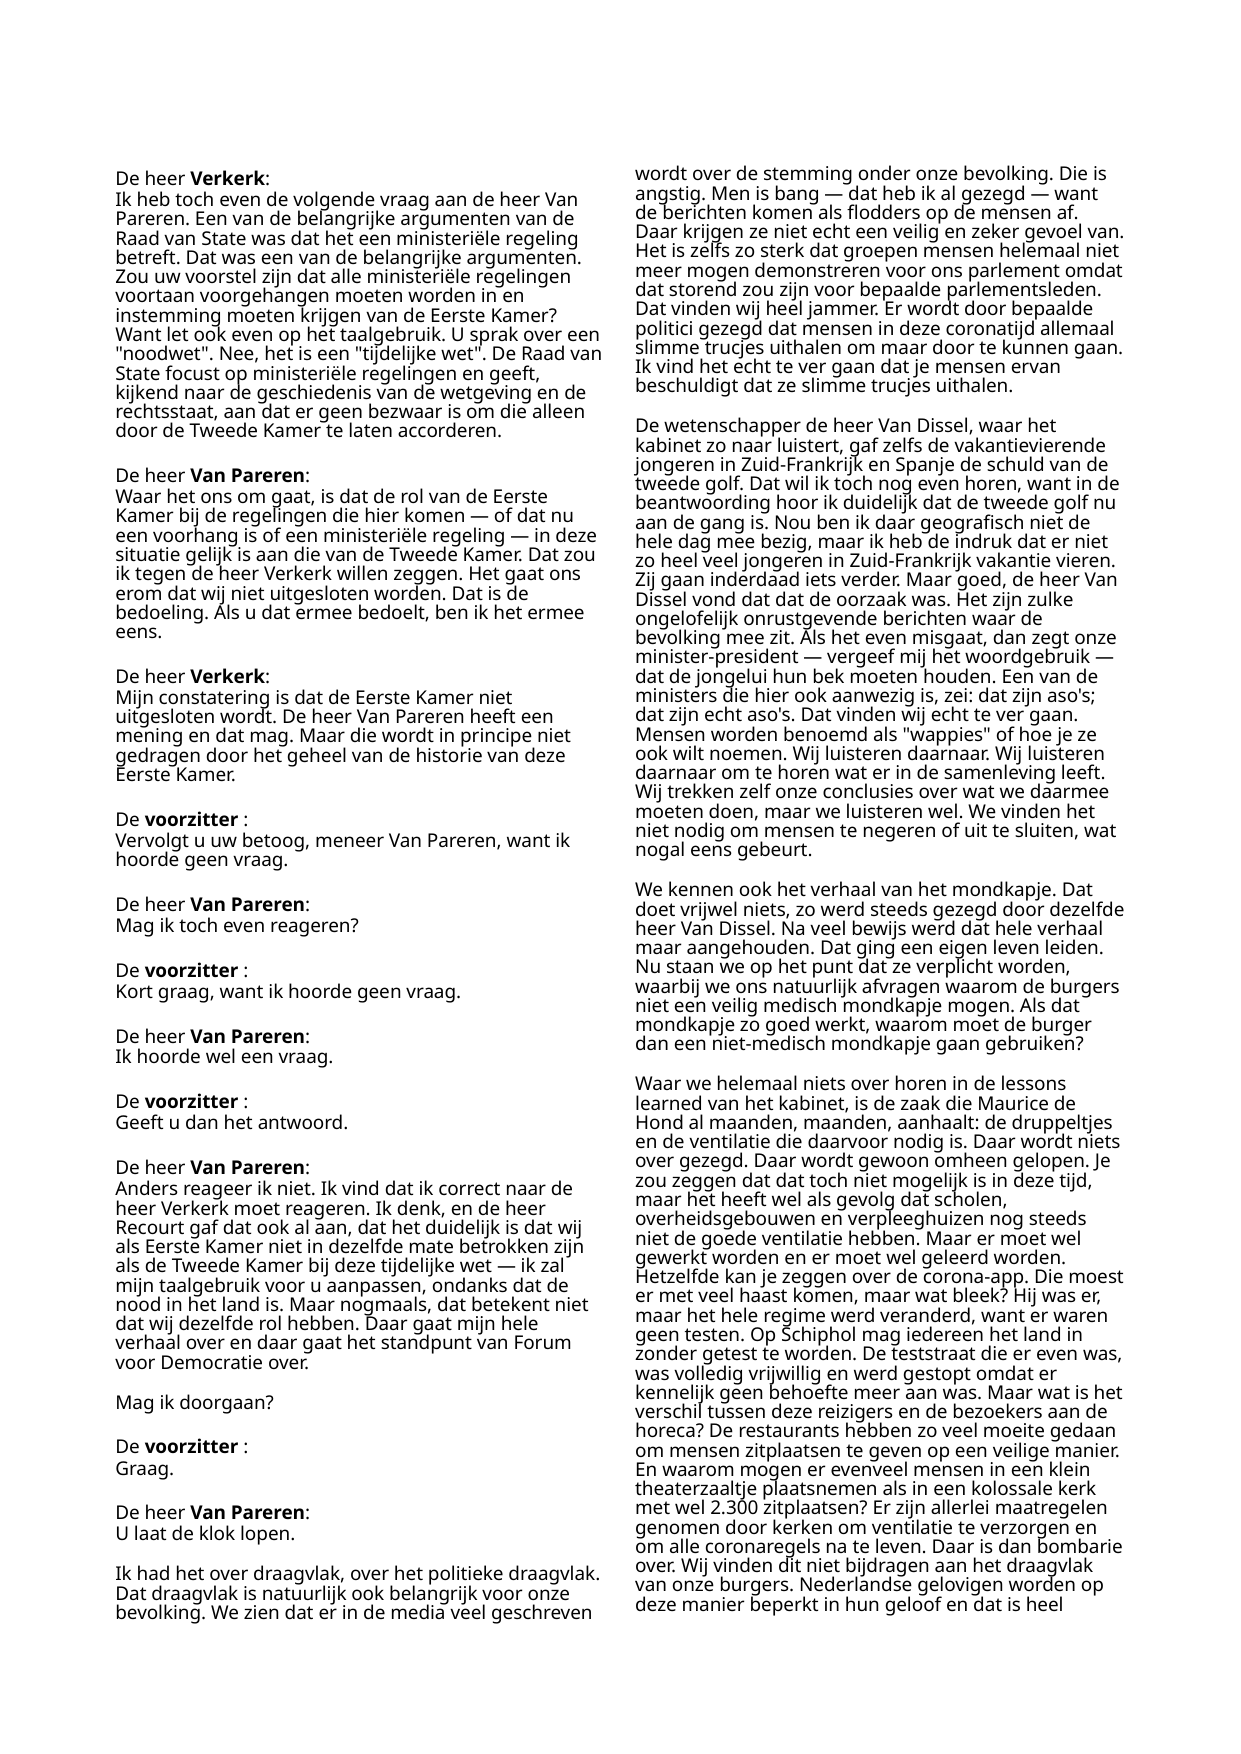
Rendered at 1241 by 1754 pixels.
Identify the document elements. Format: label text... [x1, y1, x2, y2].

text Ik had het over draagvlak, over het politieke draagvlak. Dat draagvlak is natuurlijk ook belangrijk voor onze bevolking. We zien dat er in de media veel geschreven [115, 1565, 605, 1623]
text Ik hoorde wel een vraag. [115, 1048, 605, 1068]
text De heer Van Pareren: [115, 1154, 605, 1180]
text Waar we helemaal niets over horen in de lessons learned van het kabinet, is de zaak die Maurice de Hond al maanden, maanden, aanhaalt: de druppeltjes en de ventilatie die daarvoor nodig is. Daar wordt niets over gezegd. Daar wordt gewoon omheen gelopen. Je zou zeggen dat dat toch niet mogelijk is in deze tijd, maar het heeft wel als gevolg dat scholen, overheidsgebouwen en verpleeghuizen nog steeds niet de goede ventilatie hebben. Maar er moet wel gewerkt worden en er moet wel geleerd worden. Hetzelfde kan je zeggen over de corona-app. Die moest er met veel haast komen, maar wat bleek? Hij was er, maar het hele regime werd veranderd, want er waren geen testen. Op Schiphol mag iedereen het land in zonder getest te worden. De teststraat die er even was, was volledig vrijwillig en werd gestopt omdat er kennelijk geen behoefte meer aan was. Maar wat is het verschil tussen deze reizigers en de bezoekers aan de horeca? De restaurants hebben zo veel moeite gedaan om mensen zitplaatsen te geven op een veilige manier. En waarom mogen er evenveel mensen in een klein theaterzaaltje plaatsnemen als in een kolossale kerk met wel 2.300 zitplaatsen? Er zijn allerlei maatregelen genomen door kerken om ventilatie te verzorgen en om alle coronaregels na te leven. Daar is dan bombarie over. Wij vinden dit niet bijdragen aan het draagvlak van onze burgers. Nederlandse gelovigen worden op deze manier beperkt in hun geloof en dat is heel [635, 1075, 1125, 1615]
text wordt over de stemming onder onze bevolking. Die is angstig. Men is bang — dat heb ik al gezegd — want de berichten komen als flodders op de mensen af. Daar krijgen ze niet echt een veilig en zeker gevoel van. Het is zelfs zo sterk dat groepen mensen helemaal niet meer mogen demonstreren voor ons parlement omdat dat storend zou zijn voor bepaalde parlementsleden. Dat vinden wij heel jammer. Er wordt door bepaalde politici gezegd dat mensen in deze coronatijd allemaal slimme trucjes uithalen om maar door te kunnen gaan. Ik vind het echt te ver gaan dat je mensen ervan beschuldigt dat ze slimme trucjes uithalen. [635, 165, 1125, 397]
text De heer Van Pareren: [115, 462, 605, 488]
text De heer Verkerk: [115, 663, 605, 689]
text De voorzitter : [115, 1089, 605, 1114]
text Graag. [115, 1459, 605, 1479]
text Waar het ons om gaat, is dat de rol van de Eerste Kamer bij de regelingen die hier komen — of dat nu een voorhang is of een ministeriële regeling — in deze situatie gelijk is aan die van de Tweede Kamer. Dat zou ik tegen de heer Verkerk willen zeggen. Het gaat ons erom dat wij niet uitgesloten worden. Dat is de bedoeling. Als u dat ermee bedoelt, ben ik het ermee eens. [115, 488, 605, 642]
text Mijn constatering is dat de Eerste Kamer niet uitgesloten wordt. De heer Van Pareren heeft een mening en dat mag. Maar die wordt in principe niet gedragen door het geheel van de historie van deze Eerste Kamer. [115, 689, 605, 785]
text Mag ik toch even reageren? [115, 917, 605, 936]
text Ik heb toch even de volgende vraag aan de heer Van Pareren. Een van de belangrijke argumenten van de Raad van State was dat het een ministeriële regeling betreft. Dat was een van de belangrijke argumenten. Zou uw voorstel zijn dat alle ministeriële regelingen voortaan voorgehangen moeten worden in en instemming moeten krijgen van de Eerste Kamer? Want let ook even op het taalgebruik. U sprak over een "noodwet". Nee, het is een "tijdelijke wet". De Raad van State focust op ministeriële regelingen en geeft, kijkend naar de geschiedenis van de wetgeving en de rechtsstaat, aan dat er geen bezwaar is om die alleen door de Tweede Kamer te laten accorderen. [115, 191, 605, 442]
text Geeft u dan het antwoord. [115, 1114, 605, 1134]
text U laat de klok lopen. [115, 1525, 605, 1544]
text De wetenschapper de heer Van Dissel, waar het kabinet zo naar luistert, gaf zelfs de vakantievierende jongeren in Zuid-Frankrijk en Spanje de schuld van de tweede golf. Dat wil ik toch nog even horen, want in de beantwoording hoor ik duidelijk dat de tweede golf nu aan de gang is. Nou ben ik daar geografisch niet de hele dag mee bezig, maar ik heb de indruk dat er niet zo heel veel jongeren in Zuid-Frankrijk vakantie vieren. Zij gaan inderdaad iets verder. Maar goed, de heer Van Dissel vond dat dat de oorzaak was. Het zijn zulke ongelofelijk onrustgevende berichten waar de bevolking mee zit. Als het even misgaat, dan zegt onze minister-president — vergeef mij het woordgebruik — dat de jongelui hun bek moeten houden. Een van de ministers die hier ook aanwezig is, zei: dat zijn aso's; dat zijn echt aso's. Dat vinden wij echt te ver gaan. Mensen worden benoemd als "wappies" of hoe je ze ook wilt noemen. Wij luisteren daarnaar. Wij luisteren daarnaar om te horen wat er in de samenleving leeft. Wij trekken zelf onze conclusies over wat we daarmee moeten doen, maar we luisteren wel. We vinden het niet nodig om mensen te negeren of uit te sluiten, wat nogal eens gebeurt. [635, 417, 1125, 861]
text De voorzitter : [115, 806, 605, 832]
text De heer Verkerk: [115, 165, 605, 191]
text De voorzitter : [115, 1434, 605, 1459]
text De heer Van Pareren: [115, 1499, 605, 1525]
text De heer Van Pareren: [115, 1023, 605, 1048]
text De voorzitter : [115, 957, 605, 983]
text We kennen ook het verhaal van het mondkapje. Dat doet vrijwel niets, zo werd steeds gezegd door dezelfde heer Van Dissel. Na veel bewijs werd dat hele verhaal maar aangehouden. Dat ging een eigen leven leiden. Nu staan we op het punt dat ze verplicht worden, waarbij we ons natuurlijk afvragen waarom de burgers niet een veilig medisch mondkapje mogen. Als dat mondkapje zo goed werkt, waarom moet de burger dan een niet-medisch mondkapje gaan gebruiken? [635, 881, 1125, 1055]
text Kort graag, want ik hoorde geen vraag. [115, 983, 605, 1002]
text Anders reageer ik niet. Ik vind dat ik correct naar de heer Verkerk moet reageren. Ik denk, en de heer Recourt gaf dat ook al aan, dat het duidelijk is dat wij als Eerste Kamer niet in dezelfde mate betrokken zijn als de Tweede Kamer bij deze tijdelijke wet — ik zal mijn taalgebruik voor u aanpassen, ondanks dat de nood in het land is. Maar nogmaals, dat betekent niet dat wij dezelfde rol hebben. Daar gaat mijn hele verhaal over en daar gaat het standpunt van Forum voor Democratie over. [115, 1180, 605, 1373]
text Mag ik doorgaan? [115, 1394, 605, 1413]
text Vervolgt u uw betoog, meneer Van Pareren, want ik hoorde geen vraag. [115, 832, 605, 870]
text De heer Van Pareren: [115, 891, 605, 917]
